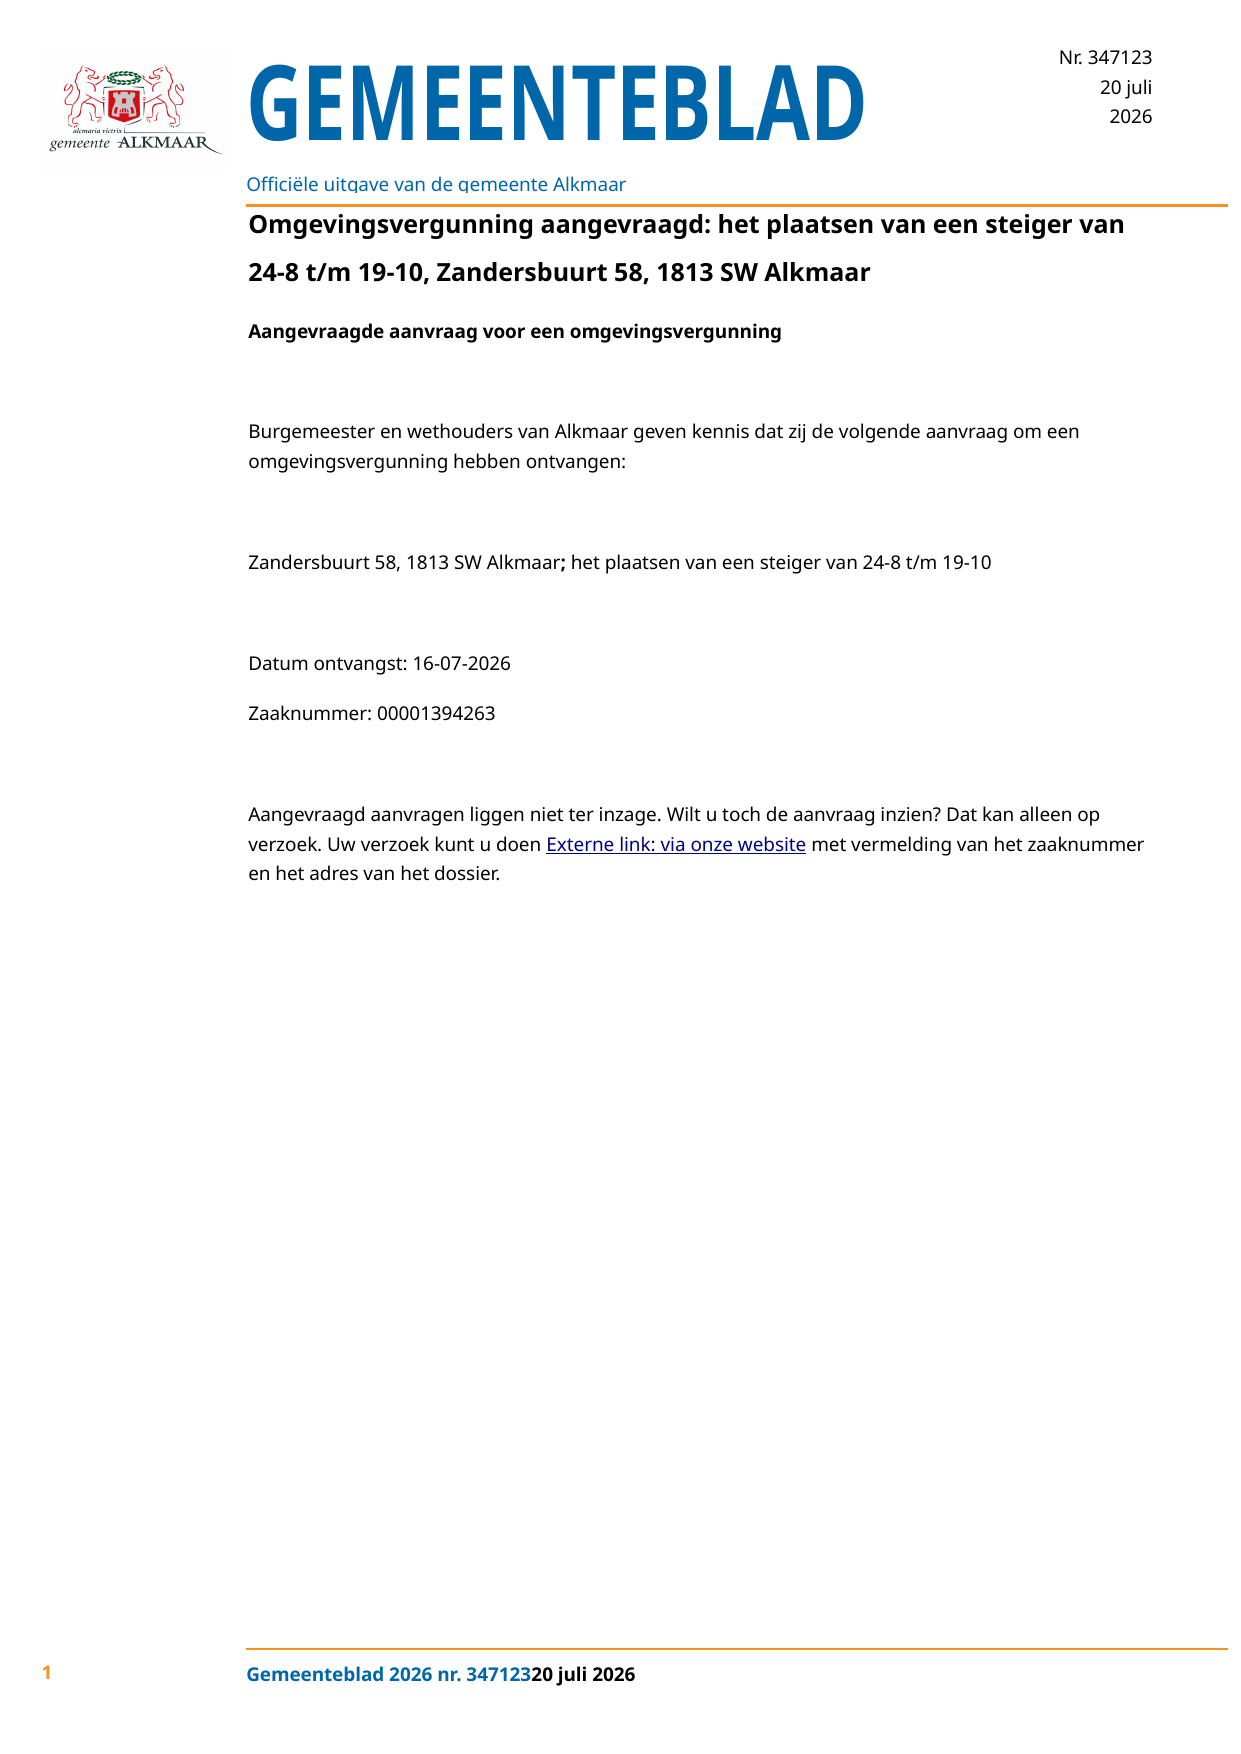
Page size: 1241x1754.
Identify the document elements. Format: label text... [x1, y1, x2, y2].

text Aangevraagd aanvragen liggen niet ter inzage. Wilt u toch de aanvraag inzien? Dat kan alleen op verzoek. Uw verzoek kunt u doen Externe link: via onze website met vermelding van het zaaknummer en het adres van het dossier. [248, 801, 1152, 886]
picture [41, 47, 231, 172]
text Aangevraagde aanvraag voor een omgevingsvergunning [248, 318, 1152, 344]
text Datum ontvangst: 16-07-2026 [248, 650, 1152, 676]
text Zaaknummer: 00001394263 [248, 700, 1152, 726]
text Burgemeester en wethouders van Alkmaar geven kennis dat zij de volgende aanvraag om een omgevingsvergunning hebben ontvangen: [248, 419, 1152, 474]
text Zandersbuurt 58, 1813 SW Alkmaar; het plaatsen van een steiger van 24-8 t/m 19-10 [248, 549, 1152, 575]
text Omgevingsvergunning aangevraagd: het plaatsen van een steiger van 24-8 t/m 19-10, Zandersbuurt 58, 1813 SW Alkmaar [248, 207, 1152, 288]
